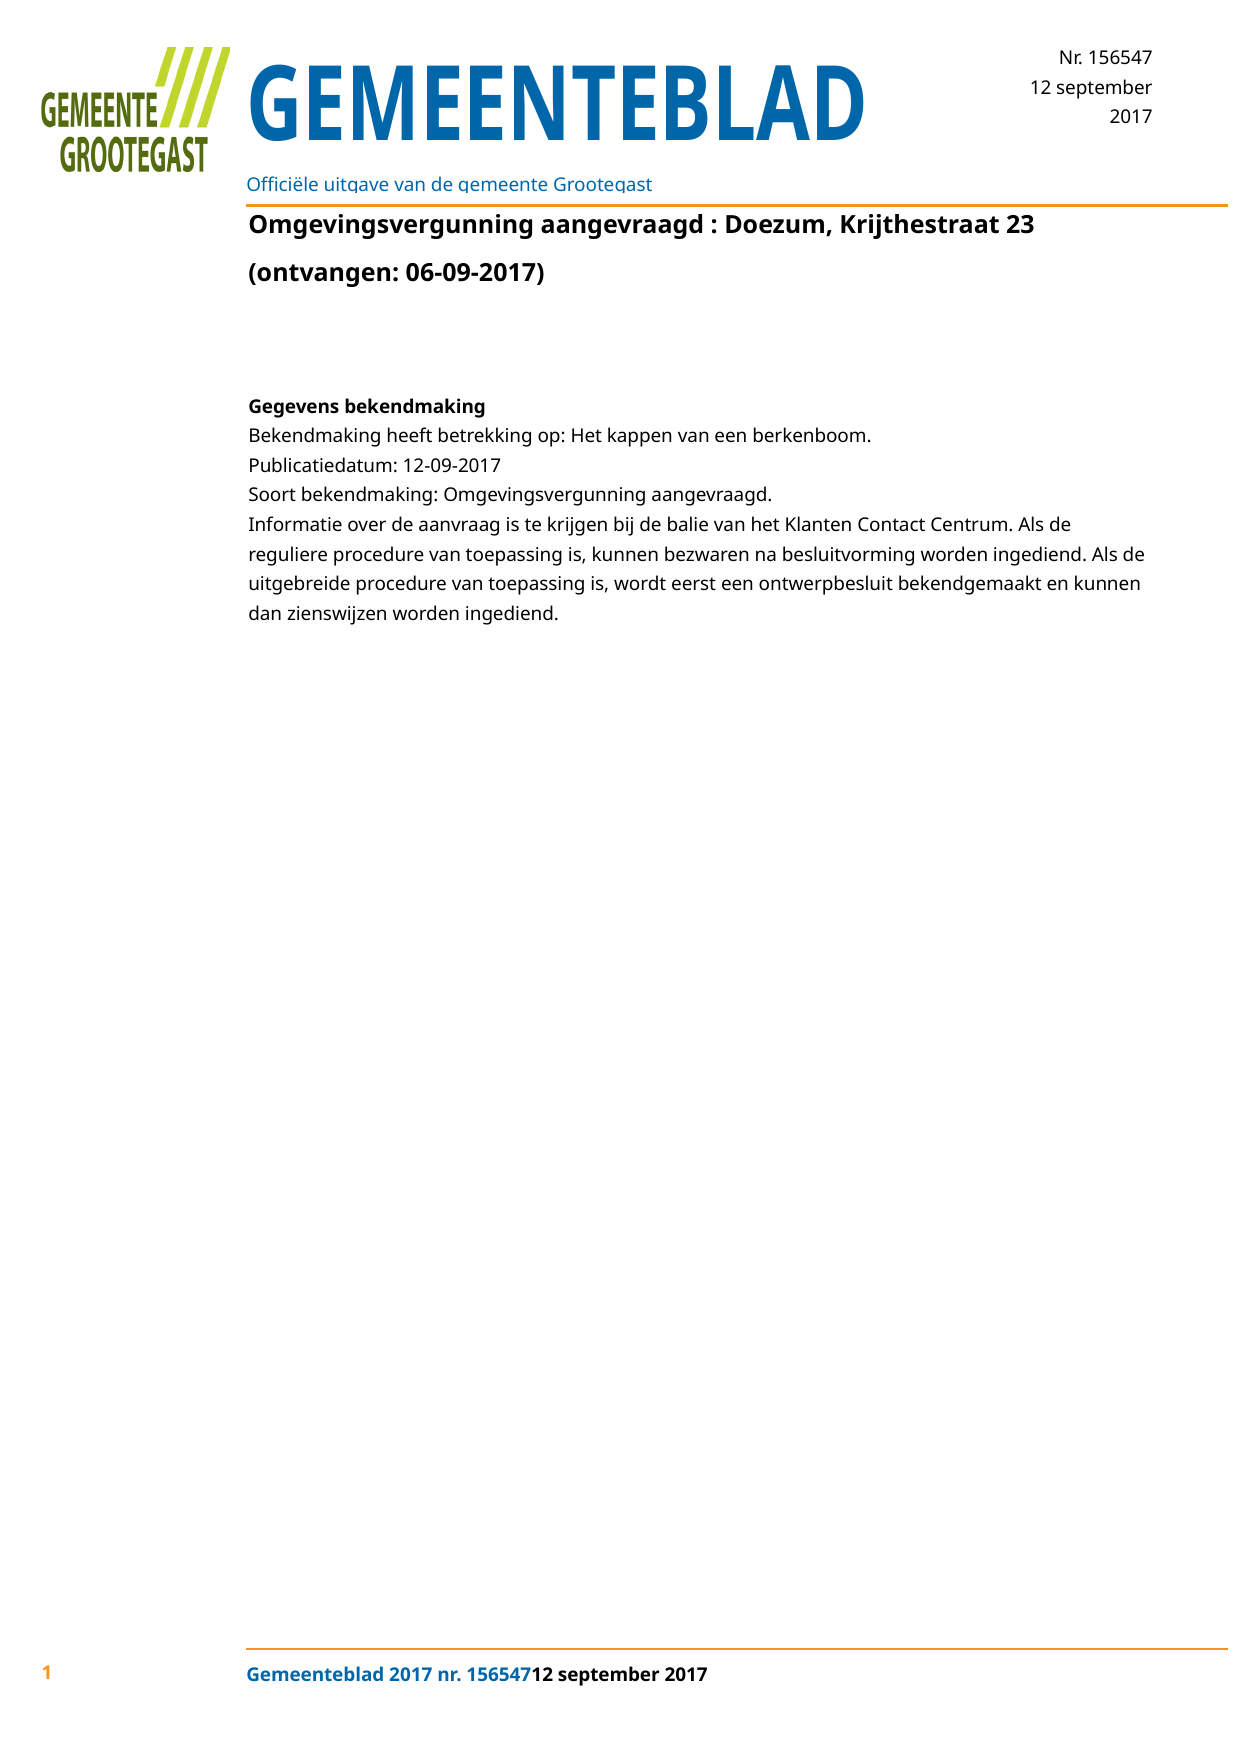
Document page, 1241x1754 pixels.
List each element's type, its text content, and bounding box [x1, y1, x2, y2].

picture [41, 47, 231, 172]
text Informatie over de aanvraag is te krijgen bij de balie van het Klanten Contact Centrum. Als de reguliere procedure van toepassing is, kunnen bezwaren na besluitvorming worden ingediend. Als de uitgebreide procedure van toepassing is, wordt eerst een ontwerpbesluit bekendgemaakt en kunnen dan zienswijzen worden ingediend. [248, 511, 1152, 626]
text Omgevingsvergunning aangevraagd : Doezum, Krijthestraat 23 (ontvangen: 06-09-2017) [248, 207, 1152, 288]
text Soort bekendmaking: Omgevingsvergunning aangevraagd. [248, 482, 1152, 507]
text Bekendmaking heeft betrekking op: Het kappen van een berkenboom. [248, 422, 1152, 448]
text Publicatiedatum: 12-09-2017 [248, 452, 1152, 478]
text Gegevens bekendmaking [248, 393, 1152, 419]
